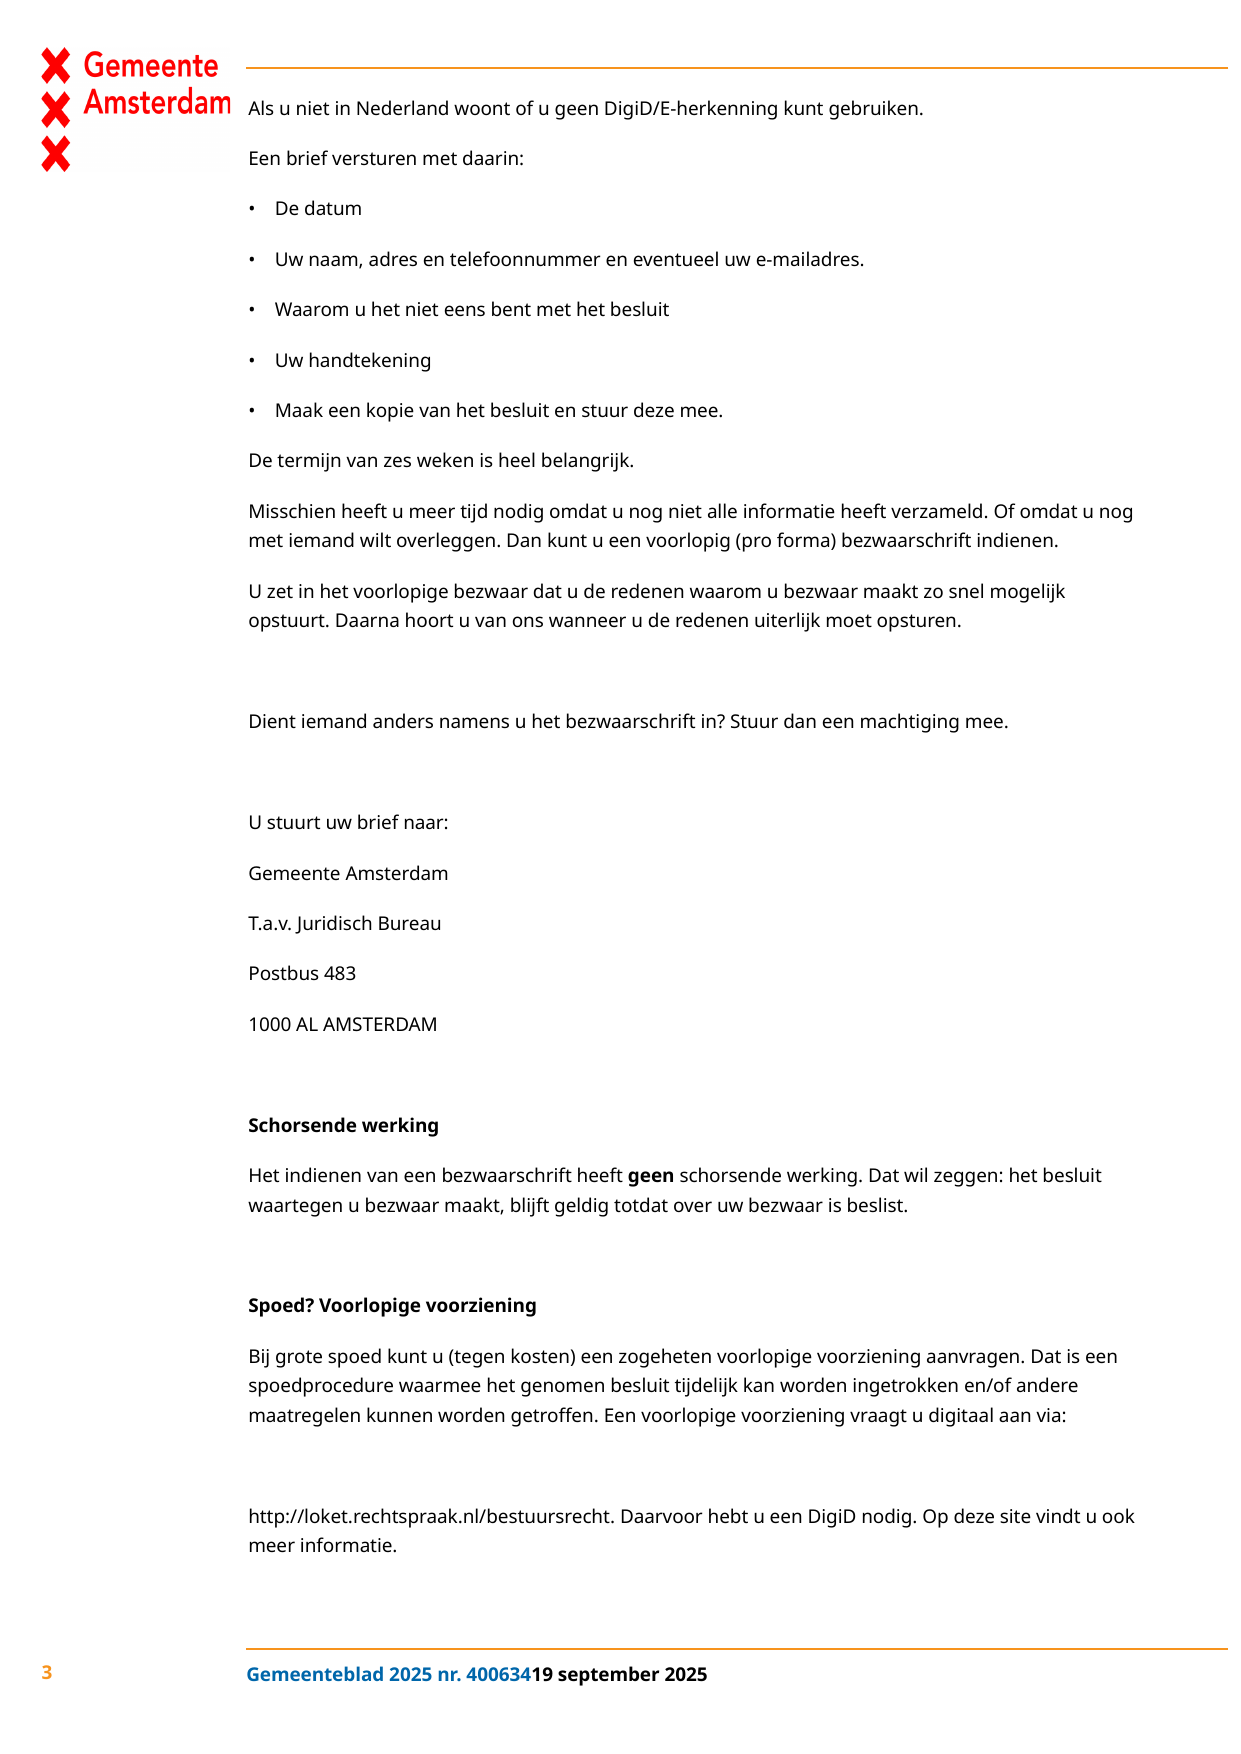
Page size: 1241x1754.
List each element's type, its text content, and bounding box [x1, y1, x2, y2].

text http://loket.rechtspraak.nl/bestuursrecht. Daarvoor hebt u een DigiD nodig. Op deze site vindt u ook meer informatie. [248, 1503, 1152, 1558]
text Postbus 483 [248, 961, 1152, 986]
text • Waarom u het niet eens bent met het besluit [248, 296, 1152, 322]
text • Uw handtekening [248, 347, 1152, 373]
text Het indienen van een bezwaarschrift heeft geen schorsende werking. Dat wil zeggen: het besluit waartegen u bezwaar maakt, blijft geldig totdat over uw bezwaar is beslist. [248, 1162, 1152, 1218]
text • Maak een kopie van het besluit en stuur deze mee. [248, 397, 1152, 423]
text Spoed? Voorlopige voorziening [248, 1293, 1152, 1318]
text Schorsende werking [248, 1112, 1152, 1138]
text 1000 AL AMSTERDAM [248, 1011, 1152, 1037]
text U zet in het voorlopige bezwaar dat u de redenen waarom u bezwaar maakt zo snel mogelijk opstuurt. Daarna hoort u van ons wanneer u de redenen uiterlijk moet opsturen. [248, 578, 1152, 633]
text Bij grote spoed kunt u (tegen kosten) een zogeheten voorlopige voorziening aanvragen. Dat is een spoedprocedure waarmee het genomen besluit tijdelijk kan worden ingetrokken en/of andere maatregelen kunnen worden getroffen. Een voorlopige voorziening vraagt u digitaal aan via: [248, 1343, 1152, 1428]
text Als u niet in Nederland woont of u geen DigiD/E-herkenning kunt gebruiken. [248, 95, 1152, 121]
text T.a.v. Juridisch Bureau [248, 910, 1152, 936]
text De termijn van zes weken is heel belangrijk. [248, 448, 1152, 473]
text Gemeente Amsterdam [248, 860, 1152, 886]
text • Uw naam, adres en telefoonnummer en eventueel uw e-mailadres. [248, 246, 1152, 272]
text • De datum [248, 196, 1152, 221]
text Een brief versturen met daarin: [248, 145, 1152, 171]
text Dient iemand anders namens u het bezwaarschrift in? Stuur dan een machtiging mee. [248, 708, 1152, 734]
text U stuurt uw brief naar: [248, 809, 1152, 835]
picture [41, 47, 231, 172]
text Misschien heeft u meer tijd nodig omdat u nog niet alle informatie heeft verzameld. Of omdat u nog met iemand wilt overleggen. Dan kunt u een voorlopig (pro forma) bezwaarschrift indienen. [248, 498, 1152, 553]
